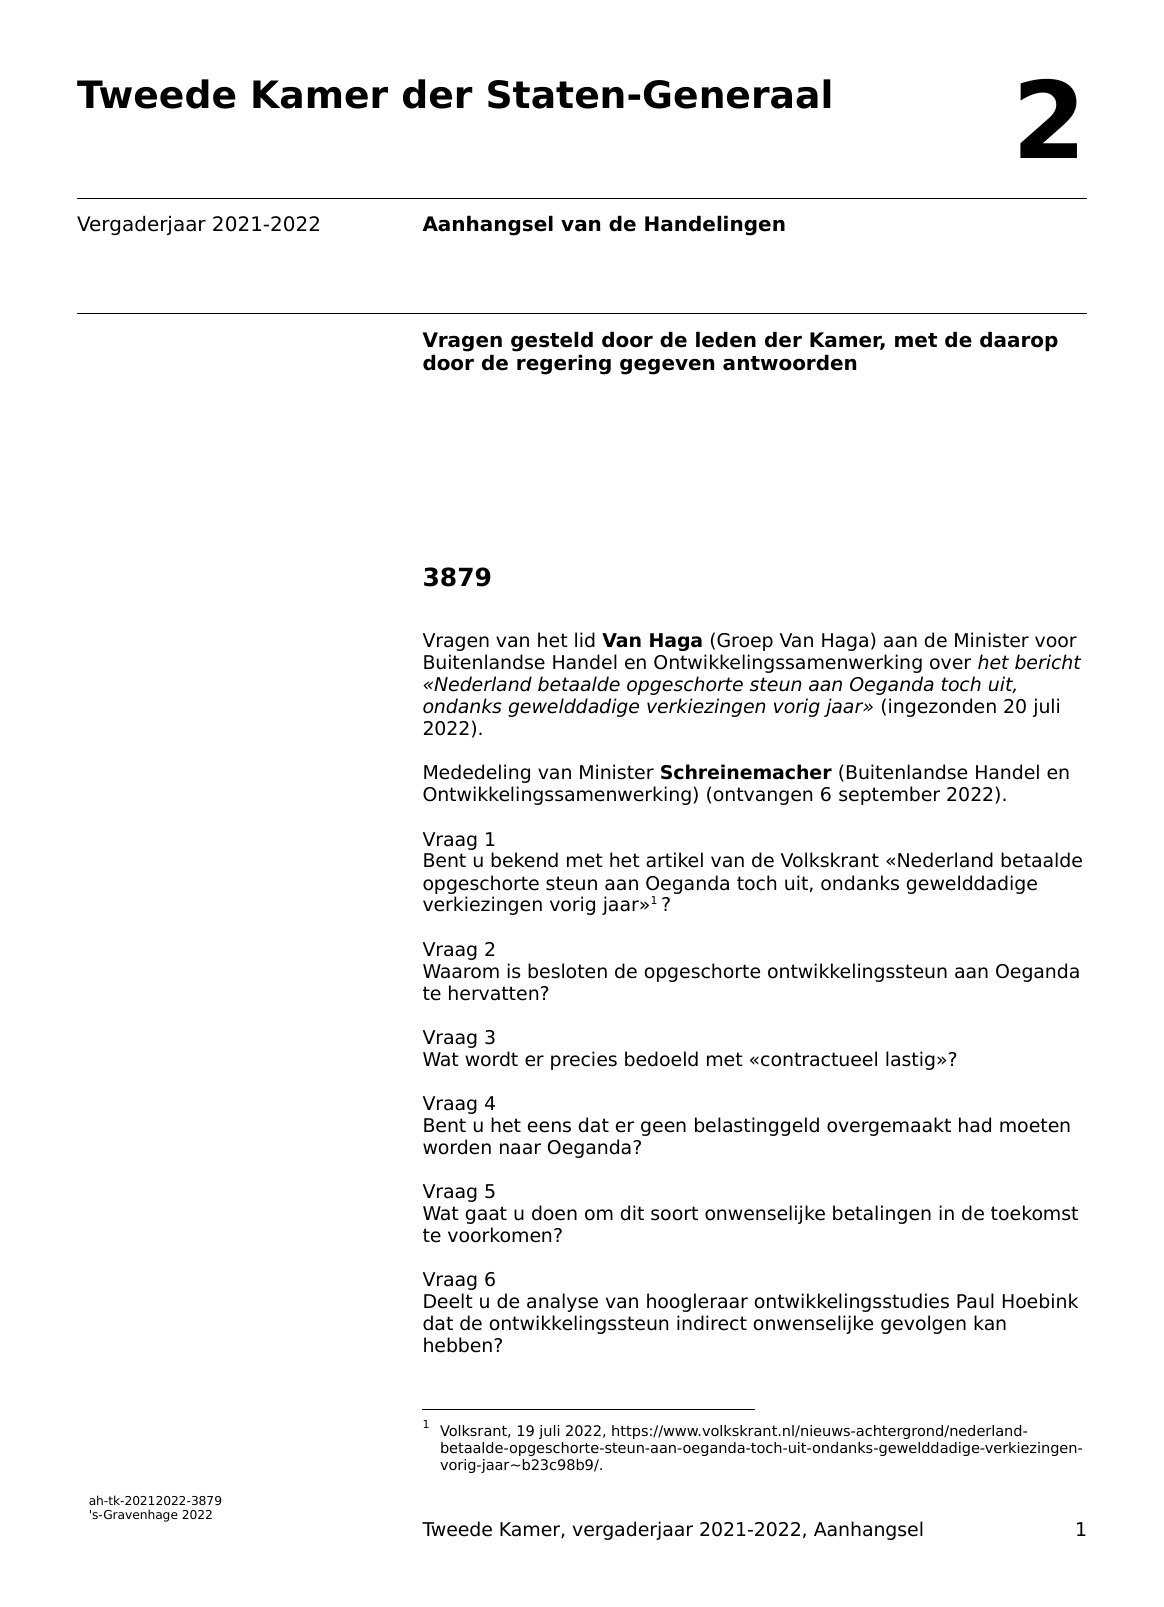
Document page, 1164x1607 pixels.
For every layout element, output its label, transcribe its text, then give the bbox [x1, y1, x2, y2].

text Vraag 1 [422, 828, 1087, 850]
text Bent u het eens dat er geen belastinggeld overgemaakt had moeten worden naar Oeganda? [422, 1115, 1087, 1159]
text 's-Gravenhage 2022 [88, 1508, 323, 1522]
table_cell Aanhangsel van de Handelingen [422, 199, 1087, 313]
text Wat wordt er precies bedoeld met «contractueel lastig»? [422, 1049, 1087, 1071]
text Vraag 4 [422, 1093, 1087, 1115]
text Bent u bekend met het artikel van de Volkskrant «Nederland betaalde opgeschorte steun aan Oeganda toch uit, ondanks gewelddadige verkiezingen vorig jaar»? [422, 850, 1087, 916]
text Mededeling van Minister Schreinemacher (Buitenlandse Handel en Ontwikkelingssamenwerking) (ontvangen 6 september 2022). [422, 762, 1087, 806]
text Wat gaat u doen om dit soort onwenselijke betalingen in de toekomst te voorkomen? [422, 1203, 1087, 1247]
table_cell [77, 314, 422, 375]
text 3879 [422, 563, 1087, 592]
text Vraag 2 [422, 938, 1087, 961]
table_header 2 [886, 59, 1087, 198]
text Vraag 6 [422, 1269, 1087, 1291]
text Volksrant, 19 juli 2022, https://www.volkskrant.nl/nieuws-achtergrond/nederland-betaalde-opgeschorte-steun-aan-oeganda-toch-uit-ondanks-gewelddadige-verkiezingen-vorig-jaar~b23c98b9/. [422, 1418, 1087, 1474]
text Vragen van het lid Van Haga (Groep Van Haga) aan de Minister voor Buitenlandse Handel en Ontwikkelingssamenwerking over het bericht «Nederland betaalde opgeschorte steun aan Oeganda toch uit, ondanks gewelddadige verkiezingen vorig jaar» (ingezonden 20 juli 2022). [422, 630, 1087, 740]
table_cell Vragen gesteld door de leden der Kamer, met de daarop door de regering gegeven antwoorden [422, 314, 1087, 375]
table_cell Vergaderjaar 2021-2022 [77, 199, 422, 313]
text Vraag 3 [422, 1027, 1087, 1049]
text Waarom is besloten de opgeschorte ontwikkelingssteun aan Oeganda te hervatten? [422, 961, 1087, 1004]
table_header Tweede Kamer der Staten-Generaal [77, 59, 886, 198]
text ah-tk-20212022-3879 [88, 1494, 323, 1508]
text Vraag 5 [422, 1181, 1087, 1203]
text Deelt u de analyse van hoogleraar ontwikkelingsstudies Paul Hoebink dat de ontwikkelingssteun indirect onwenselijke gevolgen kan hebben? [422, 1291, 1087, 1357]
